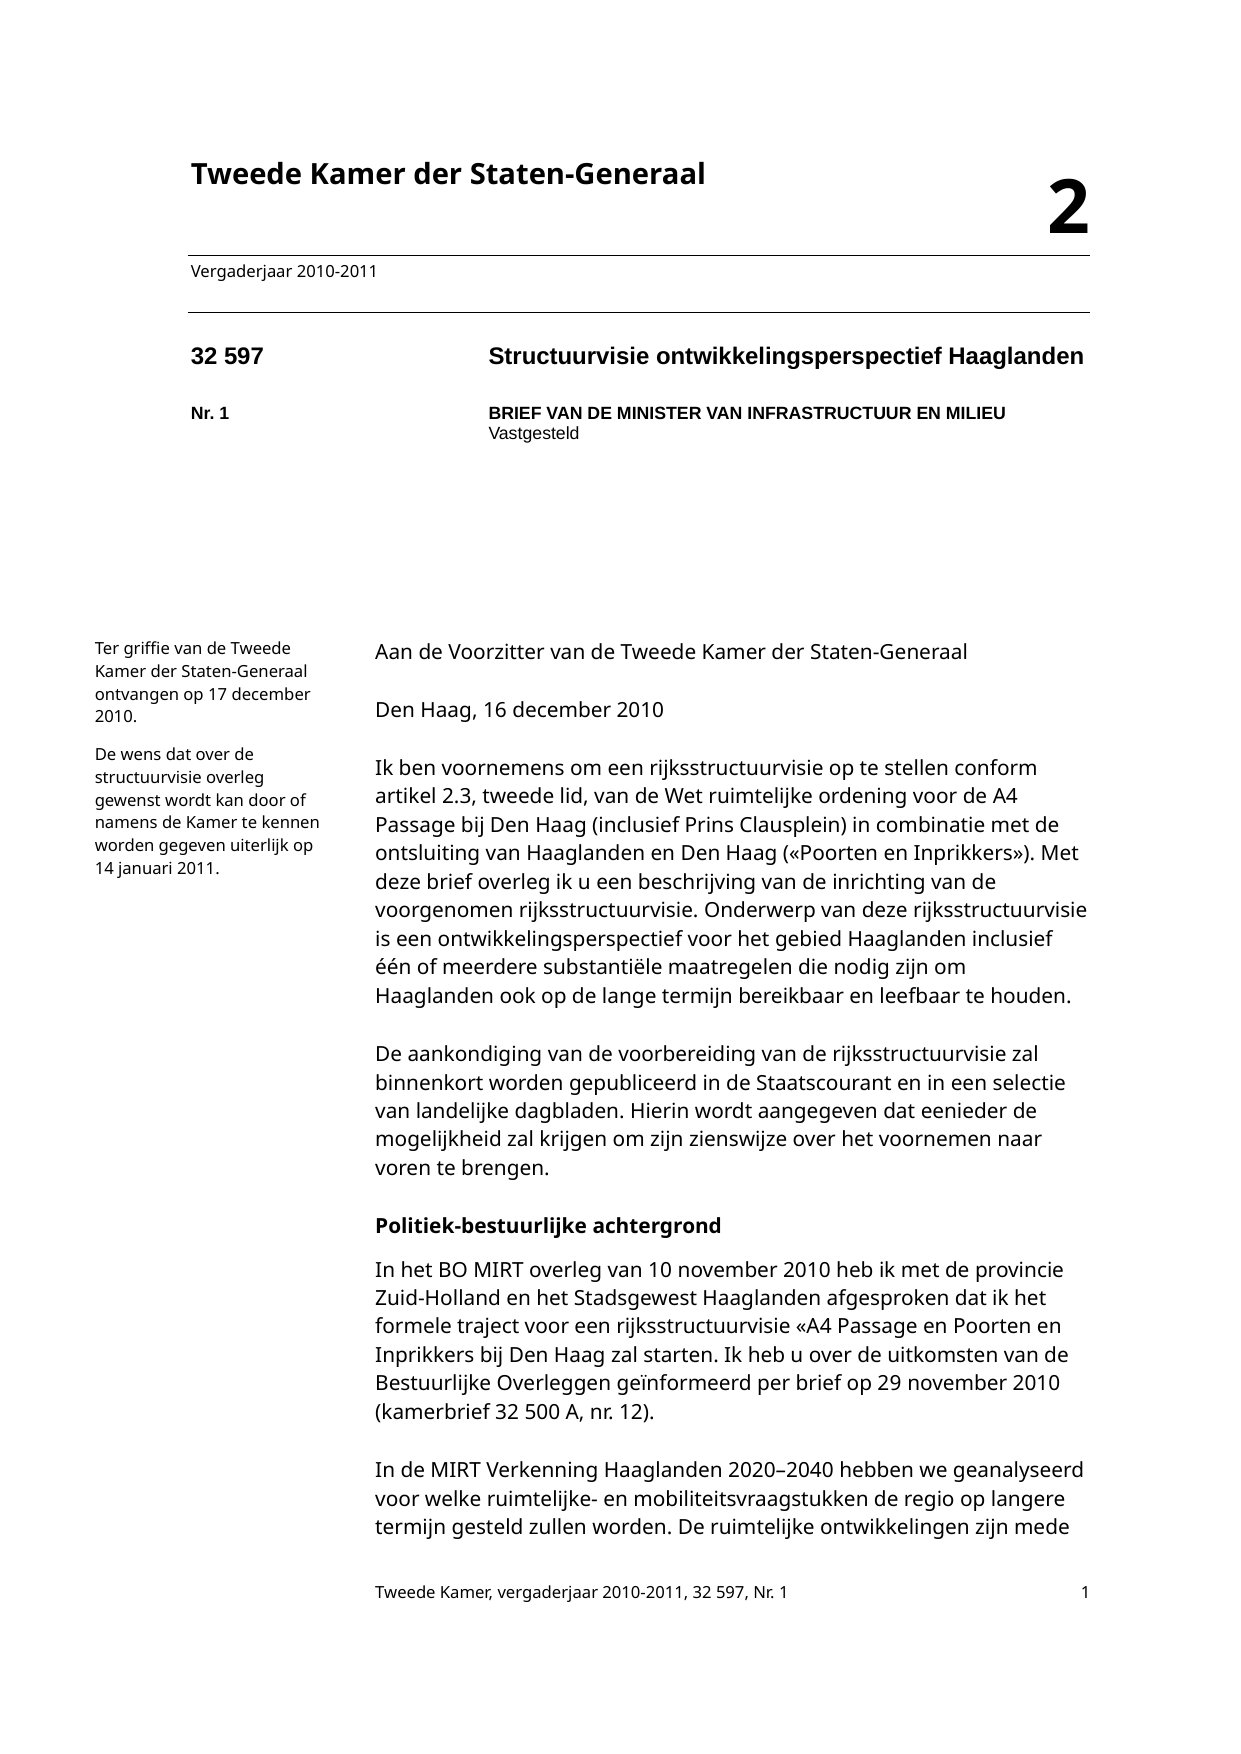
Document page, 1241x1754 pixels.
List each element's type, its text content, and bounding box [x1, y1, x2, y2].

table_cell Nr. 1 [188, 399, 485, 518]
text In het BO MIRT overleg van 10 november 2010 heb ik met de provincie Zuid-Holland en het Stadsgewest Haaglanden afgesproken dat ik het formele traject voor een rijksstructuurvisie «A4 Passage en Poorten en Inprikkers bij Den Haag zal starten. Ik heb u over de uitkomsten van de Bestuurlijke Overleggen geïnformeerd per brief op 29 november 2010 (kamerbrief 32 500 A, nr. 12). [375, 1255, 1090, 1425]
text Politiek-bestuurlijke achtergrond [375, 1211, 1090, 1240]
table_cell [188, 313, 485, 339]
text In de MIRT Verkenning Haaglanden 2020–2040 hebben we geanalyseerd voor welke ruimtelijke- en mobiliteitsvraagstukken de regio op langere termijn gesteld zullen worden. De ruimtelijke ontwikkelingen zijn mede [375, 1455, 1090, 1541]
text De aankondiging van de voorbereiding van de rijksstructuurvisie zal binnenkort worden gepubliceerd in de Staatscourant en in een selectie van landelijke dagbladen. Hierin wordt aangegeven dat eenieder de mogelijkheid zal krijgen om zijn zienswijze over het voornemen naar voren te brengen. [375, 1039, 1090, 1181]
table_cell [485, 256, 1090, 312]
table_cell BRIEF VAN DE MINISTER VAN INFRASTRUCTUUR EN MILIEU Vastgesteld [485, 399, 1090, 518]
text Ik ben voornemens om een rijksstructuurvisie op te stellen conform artikel 2.3, tweede lid, van de Wet ruimtelijke ordening voor de A4 Passage bij Den Haag (inclusief Prins Clausplein) in combinatie met de ontsluiting van Haaglanden en Den Haag («Poorten en Inprikkers»). Met deze brief overleg ik u een beschrijving van de inrichting van de voorgenomen rijksstructuurvisie. Onderwerp van deze rijksstructuurvisie is een ontwikkelingsperspectief voor het gebied Haaglanden inclusief één of meerdere substantiële maatregelen die nodig zijn om Haaglanden ook op de lange termijn bereikbaar en leefbaar te houden. [375, 753, 1090, 1009]
text [94, 728, 328, 743]
text Den Haag, 16 december 2010 [375, 695, 1090, 723]
table_header 2 [910, 150, 1090, 255]
table_cell 32 597 [188, 339, 485, 399]
table_cell Vergaderjaar 2010-2011 [188, 256, 485, 312]
text De wens dat over de structuurvisie overleg gewenst wordt kan door of namens de Kamer te kennen worden gegeven uiterlijk op 14 januari 2011. [94, 743, 328, 879]
text Ter griffie van de Tweede Kamer der Staten-Generaal ontvangen op 17 december 2010. [94, 637, 328, 728]
table_cell [485, 313, 1090, 339]
text Aan de Voorzitter van de Tweede Kamer der Staten-Generaal [375, 637, 1090, 665]
table_header Tweede Kamer der Staten-Generaal [188, 150, 909, 255]
table_cell Structuurvisie ontwikkelingsperspectief Haaglanden [485, 339, 1090, 399]
